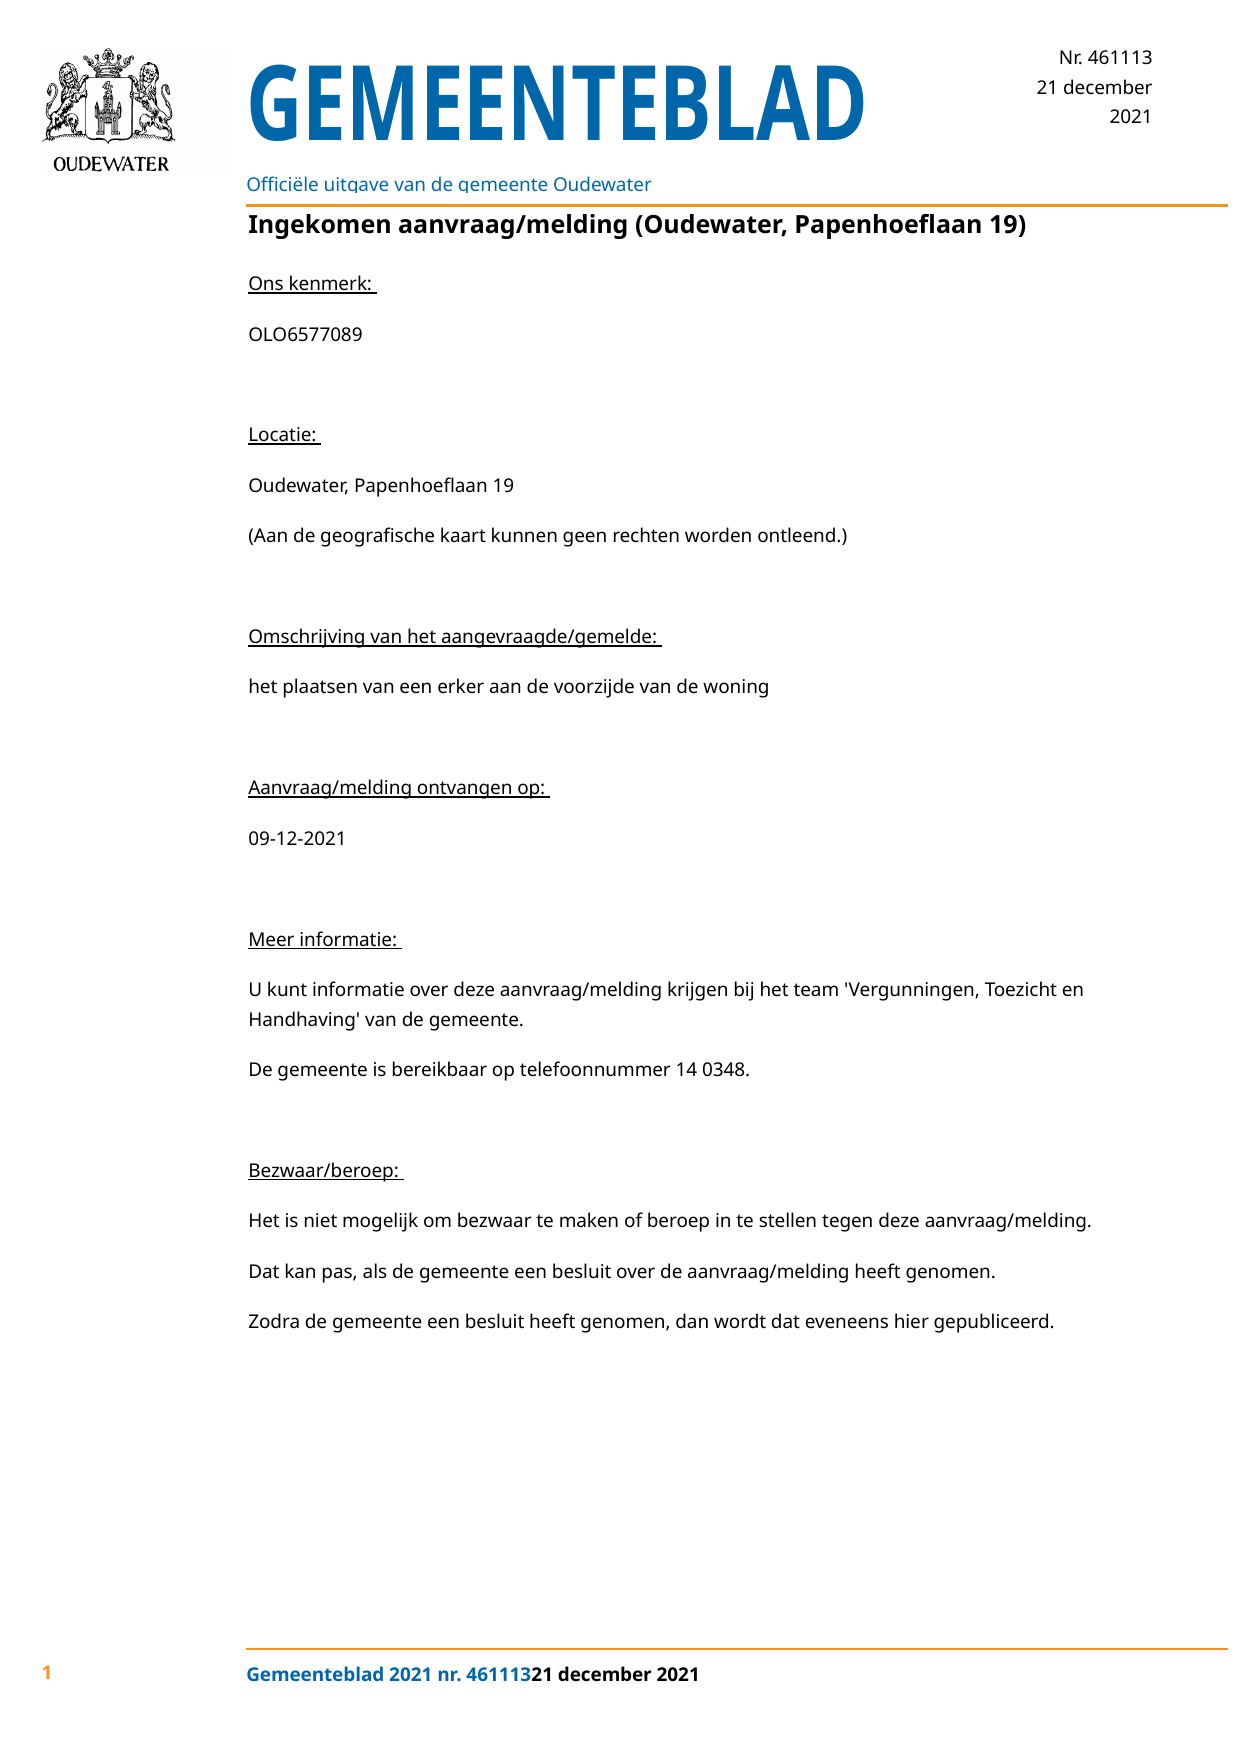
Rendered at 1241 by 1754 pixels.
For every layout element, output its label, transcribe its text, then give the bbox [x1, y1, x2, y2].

text OLO6577089 [248, 321, 1152, 346]
text Ingekomen aanvraag/melding (Oudewater, Papenhoeflaan 19) [248, 207, 1152, 241]
text het plaatsen van een erker aan de voorzijde van de woning [248, 674, 1152, 699]
text Meer informatie: [248, 926, 1152, 951]
text Zodra de gemeente een besluit heeft genomen, dan wordt dat eveneens hier gepubliceerd. [248, 1308, 1152, 1334]
text Dat kan pas, als de gemeente een besluit over de aanvraag/melding heeft genomen. [248, 1258, 1152, 1283]
text 09-12-2021 [248, 825, 1152, 851]
text U kunt informatie over deze aanvraag/melding krijgen bij het team 'Vergunningen, Toezicht en Handhaving' van de gemeente. [248, 976, 1152, 1031]
text Bezwaar/beroep: [248, 1157, 1152, 1183]
text Oudewater, Papenhoeflaan 19 [248, 472, 1152, 498]
text De gemeente is bereikbaar op telefoonnummer 14 0348. [248, 1056, 1152, 1082]
text Aanvraag/melding ontvangen op: [248, 774, 1152, 800]
text Het is niet mogelijk om bezwaar te maken of beroep in te stellen tegen deze aanvraag/melding. [248, 1207, 1152, 1233]
text Ons kenmerk: [248, 270, 1152, 296]
text (Aan de geografische kaart kunnen geen rechten worden ontleend.) [248, 522, 1152, 548]
text Omschrijving van het aangevraagde/gemelde: [248, 623, 1152, 649]
picture [41, 47, 231, 172]
text Locatie: [248, 422, 1152, 447]
